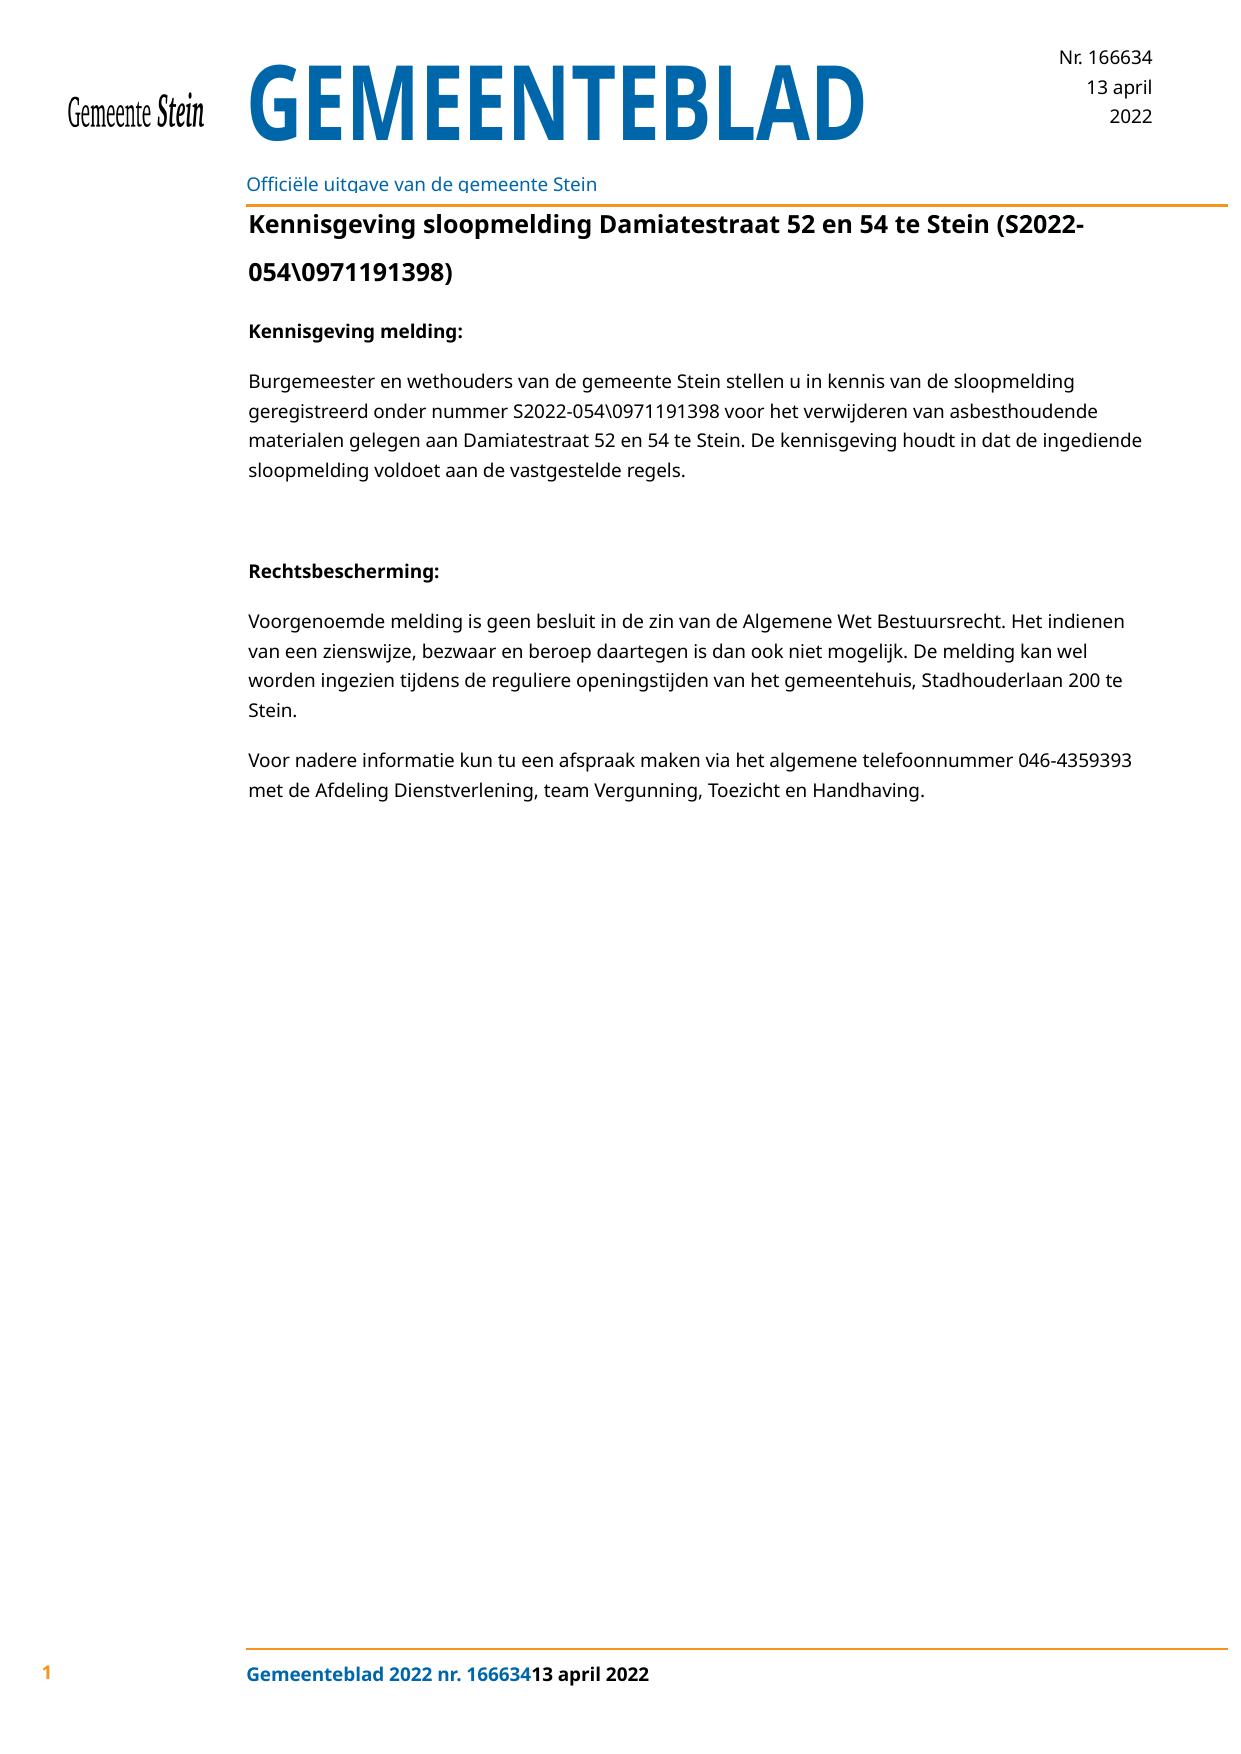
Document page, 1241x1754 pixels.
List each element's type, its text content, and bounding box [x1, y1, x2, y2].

text Kennisgeving sloopmelding Damiatestraat 52 en 54 te Stein (S2022-054\0971191398) [248, 207, 1152, 288]
text Burgemeester en wethouders van de gemeente Stein stellen u in kennis van de sloopmelding geregistreerd onder nummer S2022-054\0971191398 voor het verwijderen van asbesthoudende materialen gelegen aan Damiatestraat 52 en 54 te Stein. De kennisgeving houdt in dat de ingediende sloopmelding voldoet aan de vastgestelde regels. [248, 368, 1152, 483]
text Voor nadere informatie kun tu een afspraak maken via het algemene telefoonnummer 046-4359393 met de Afdeling Dienstverlening, team Vergunning, Toezicht en Handhaving. [248, 747, 1152, 803]
text Voorgenoemde melding is geen besluit in de zin van de Algemene Wet Bestuursrecht. Het indienen van een zienswijze, bezwaar en beroep daartegen is dan ook niet mogelijk. De melding kan wel worden ingezien tijdens de reguliere openingstijden van het gemeentehuis, Stadhouderlaan 200 te Stein. [248, 608, 1152, 723]
text Rechtsbescherming: [248, 558, 1152, 584]
picture [41, 47, 231, 172]
text Kennisgeving melding: [248, 318, 1152, 344]
